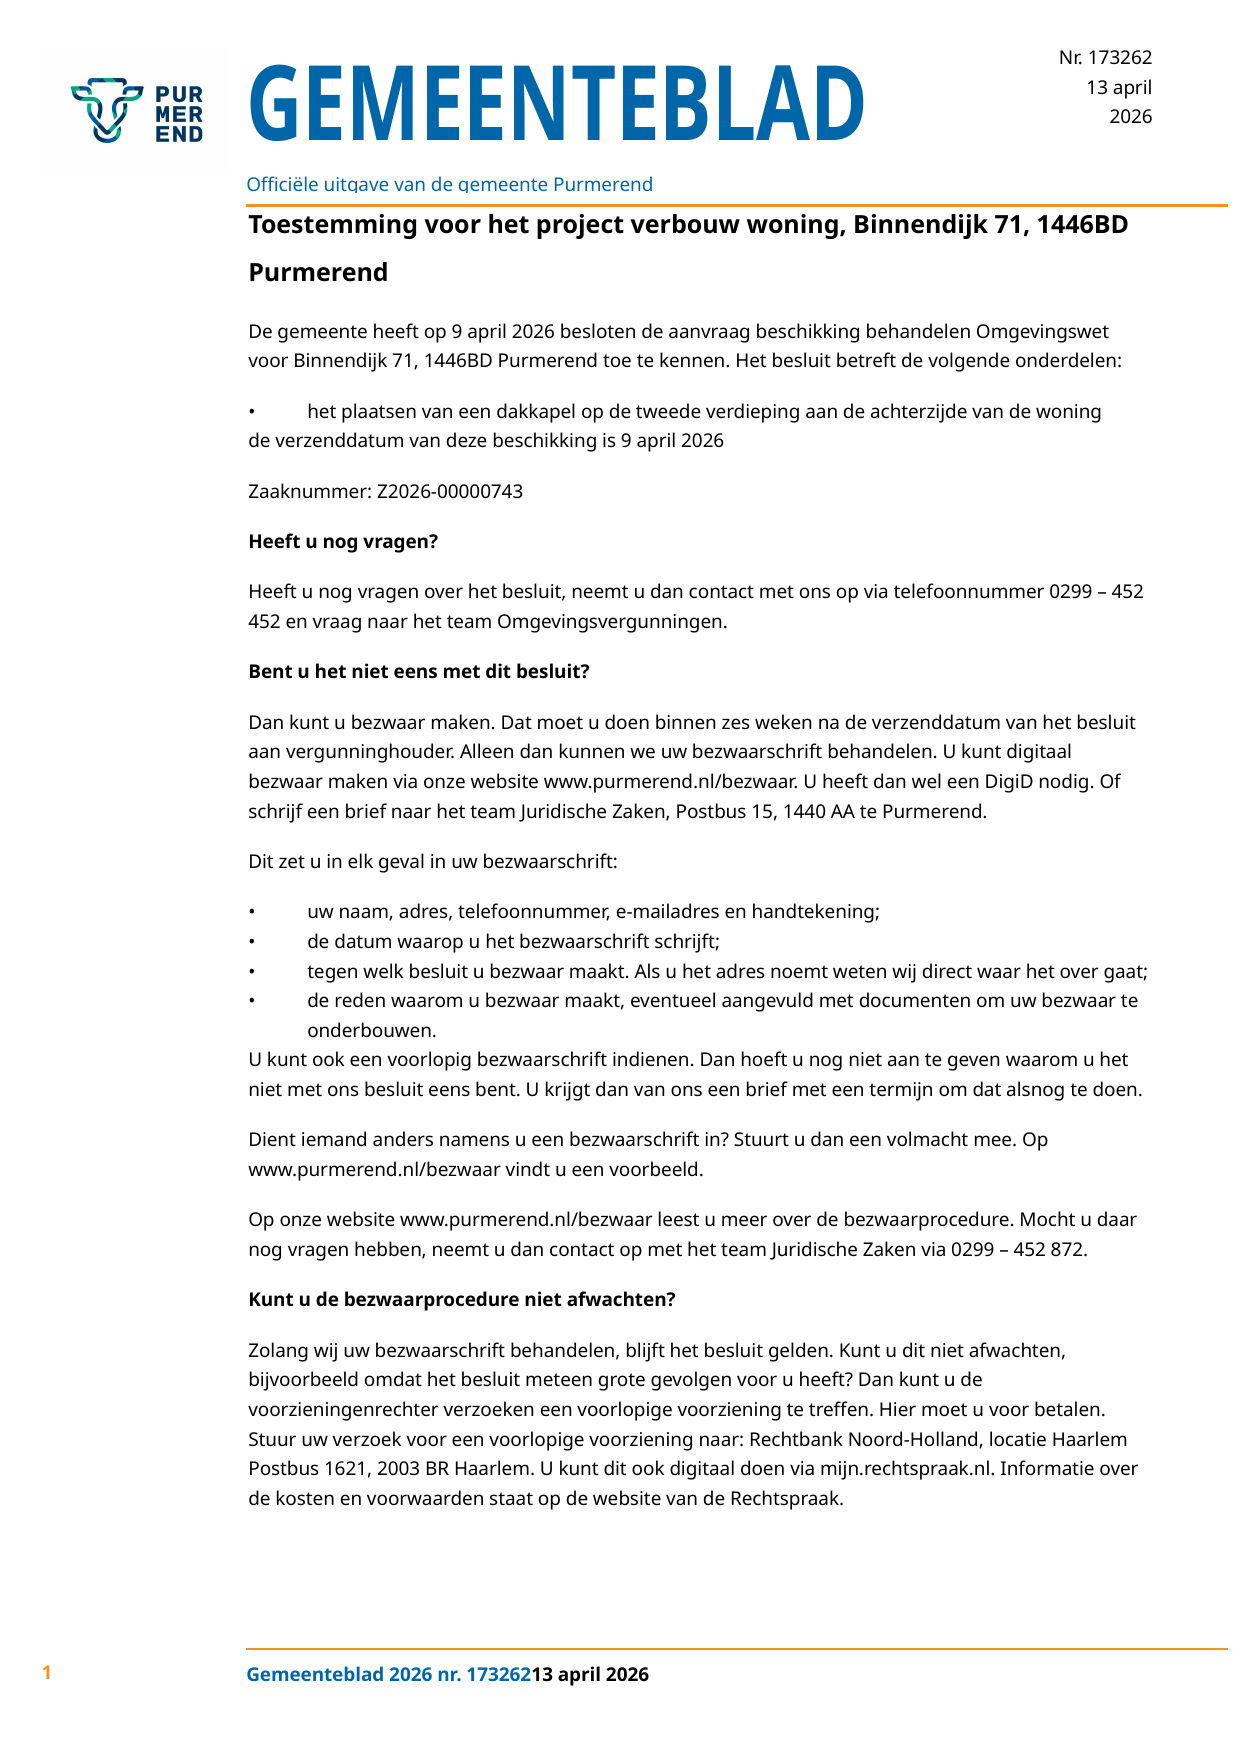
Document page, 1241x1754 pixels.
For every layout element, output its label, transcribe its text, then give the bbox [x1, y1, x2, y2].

list tegen welk besluit u bezwaar maakt. Als u het adres noemt weten wij direct waar het over gaat; [248, 958, 1152, 984]
text Zaaknummer: Z2026-00000743 [248, 478, 1152, 504]
text Op onze website www.purmerend.nl/bezwaar leest u meer over de bezwaarprocedure. Mocht u daar nog vragen hebben, neemt u dan contact op met het team Juridische Zaken via 0299 – 452 872. [248, 1207, 1152, 1262]
text De gemeente heeft op 9 april 2026 besloten de aanvraag beschikking behandelen Omgevingswet voor Binnendijk 71, 1446BD Purmerend toe te kennen. Het besluit betreft de volgende onderdelen: [248, 318, 1152, 373]
list de reden waarom u bezwaar maakt, eventueel aangevuld met documenten om uw bezwaar te onderbouwen. [248, 987, 1152, 1043]
text Zolang wij uw bezwaarschrift behandelen, blijft het besluit gelden. Kunt u dit niet afwachten, bijvoorbeeld omdat het besluit meteen grote gevolgen voor u heeft? Dan kunt u de voorzieningenrechter verzoeken een voorlopige voorziening te treffen. Hier moet u voor betalen. Stuur uw verzoek voor een voorlopige voorziening naar: Rechtbank Noord-Holland, locatie Haarlem Postbus 1621, 2003 BR Haarlem. U kunt dit ook digitaal doen via mijn.rechtspraak.nl. Informatie over de kosten en voorwaarden staat op de website van de Rechtspraak. [248, 1337, 1152, 1511]
text Dan kunt u bezwaar maken. Dat moet u doen binnen zes weken na de verzenddatum van het besluit aan vergunninghouder. Alleen dan kunnen we uw bezwaarschrift behandelen. U kunt digitaal bezwaar maken via onze website www.purmerend.nl/bezwaar. U heeft dan wel een DigiD nodig. Of schrijf een brief naar het team Juridische Zaken, Postbus 15, 1440 AA te Purmerend. [248, 709, 1152, 824]
text de verzenddatum van deze beschikking is 9 april 2026 [248, 427, 1152, 453]
list het plaatsen van een dakkapel op de tweede verdieping aan de achterzijde van de woning [248, 398, 1152, 424]
text Bent u het niet eens met dit besluit? [248, 659, 1152, 684]
text Dient iemand anders namens u een bezwaarschrift in? Stuurt u dan een volmacht mee. Op www.purmerend.nl/bezwaar vindt u een voorbeeld. [248, 1127, 1152, 1182]
text Heeft u nog vragen? [248, 528, 1152, 554]
text Kunt u de bezwaarprocedure niet afwachten? [248, 1287, 1152, 1312]
text Dit zet u in elk geval in uw bezwaarschrift: [248, 848, 1152, 874]
text Heeft u nog vragen over het besluit, neemt u dan contact met ons op via telefoonnummer 0299 – 452 452 en vraag naar het team Omgevingsvergunningen. [248, 579, 1152, 634]
list uw naam, adres, telefoonnummer, e-mailadres en handtekening; [248, 899, 1152, 924]
text Toestemming voor het project verbouw woning, Binnendijk 71, 1446BD Purmerend [248, 207, 1152, 288]
list de datum waarop u het bezwaarschrift schrijft; [248, 928, 1152, 954]
picture [41, 47, 231, 172]
text U kunt ook een voorlopig bezwaarschrift indienen. Dan hoeft u nog niet aan te geven waarom u het niet met ons besluit eens bent. U krijgt dan van ons een brief met een termijn om dat alsnog te doen. [248, 1047, 1152, 1102]
